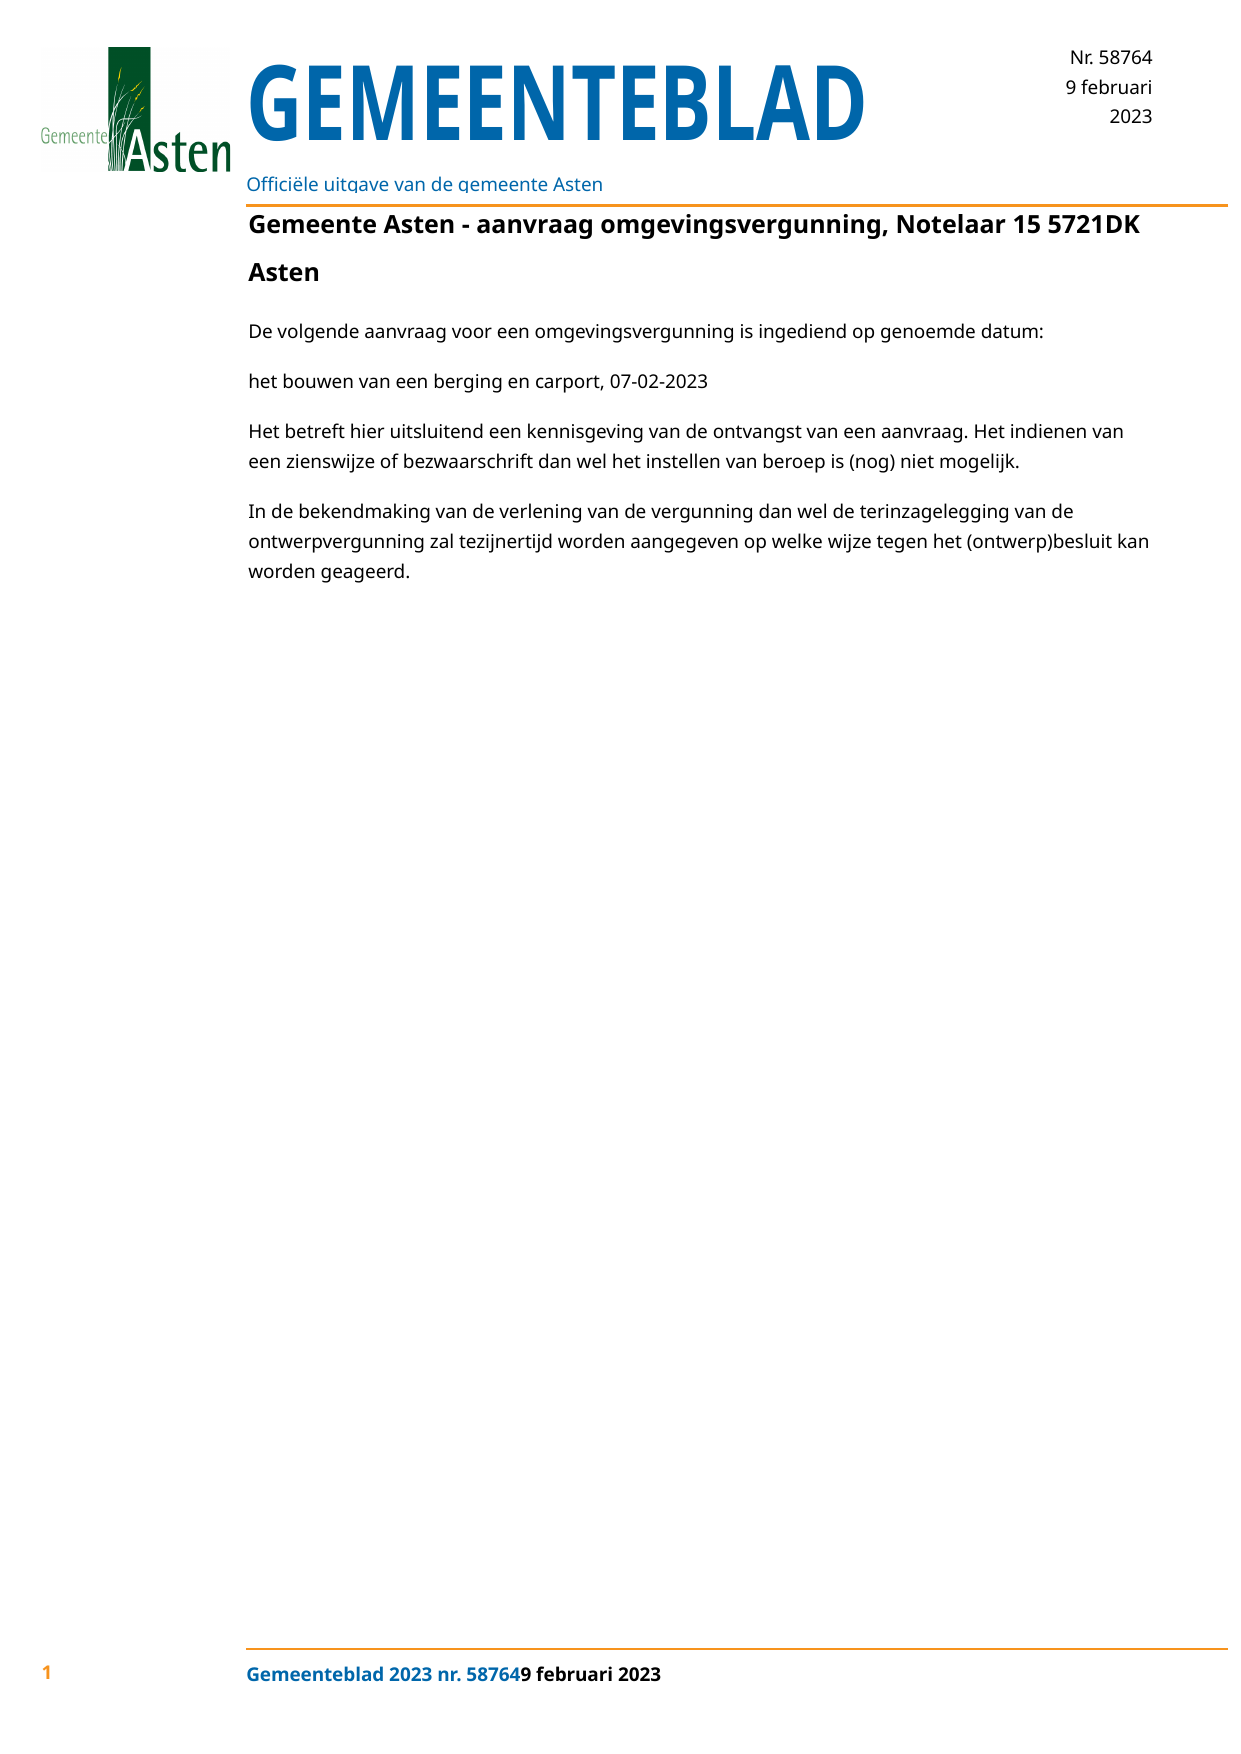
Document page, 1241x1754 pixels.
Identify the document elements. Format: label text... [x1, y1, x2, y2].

text Het betreft hier uitsluitend een kennisgeving van de ontvangst van een aanvraag. Het indienen van een zienswijze of bezwaarschrift dan wel het instellen van beroep is (nog) niet mogelijk. [248, 419, 1152, 474]
text het bouwen van een berging en carport, 07-02-2023 [248, 368, 1152, 394]
text De volgende aanvraag voor een omgevingsvergunning is ingediend op genoemde datum: [248, 318, 1152, 344]
text In de bekendmaking van de verlening van de vergunning dan wel de terinzagelegging van de ontwerpvergunning zal tezijnertijd worden aangegeven op welke wijze tegen het (ontwerp)besluit kan worden geageerd. [248, 499, 1152, 584]
picture [41, 47, 231, 172]
text Gemeente Asten - aanvraag omgevingsvergunning, Notelaar 15 5721DK Asten [248, 207, 1152, 288]
